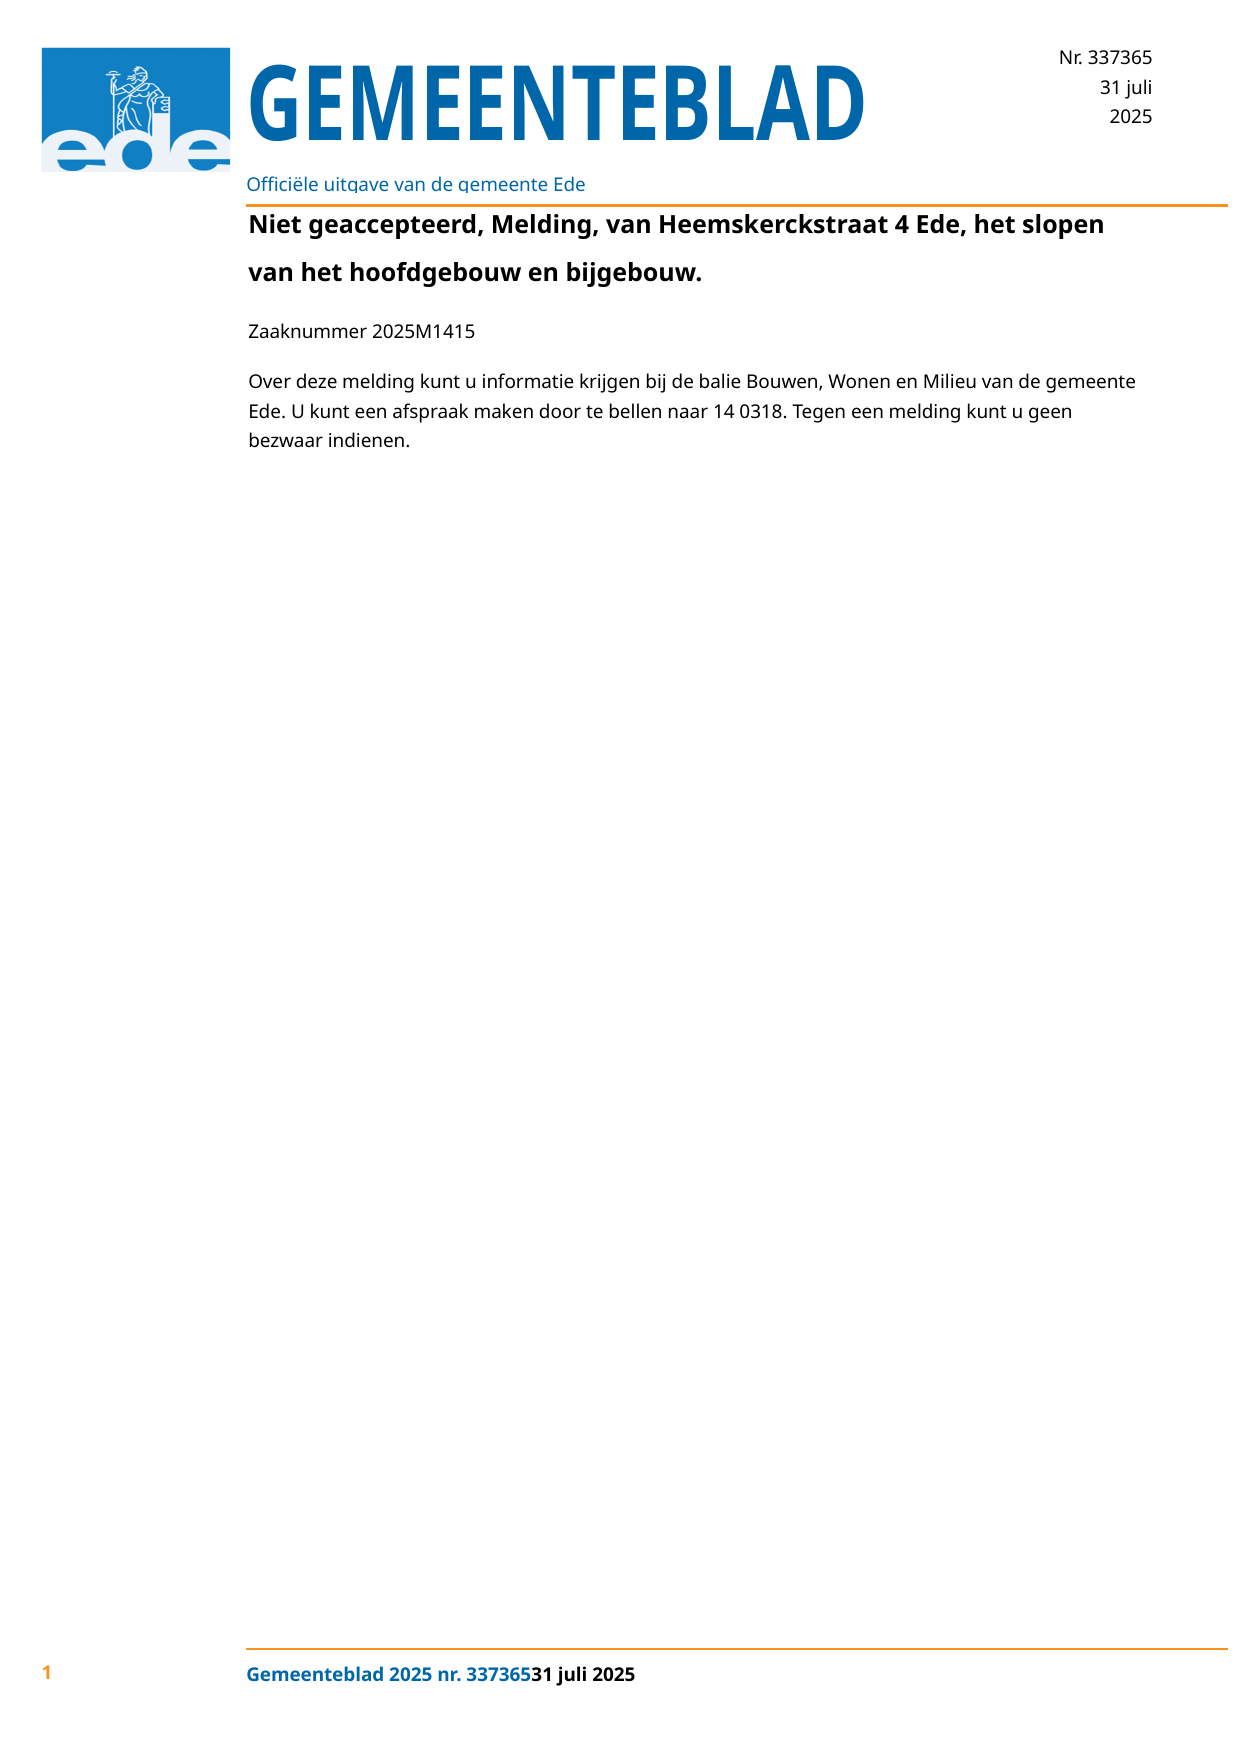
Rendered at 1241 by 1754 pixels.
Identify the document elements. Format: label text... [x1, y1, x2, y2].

picture [41, 47, 231, 172]
text Niet geaccepteerd, Melding, van Heemskerckstraat 4 Ede, het slopen van het hoofdgebouw en bijgebouw. [248, 207, 1152, 288]
text Zaaknummer 2025M1415 [248, 318, 1152, 344]
text Over deze melding kunt u informatie krijgen bij de balie Bouwen, Wonen en Milieu van de gemeente Ede. U kunt een afspraak maken door te bellen naar 14 0318. Tegen een melding kunt u geen bezwaar indienen. [248, 368, 1152, 453]
